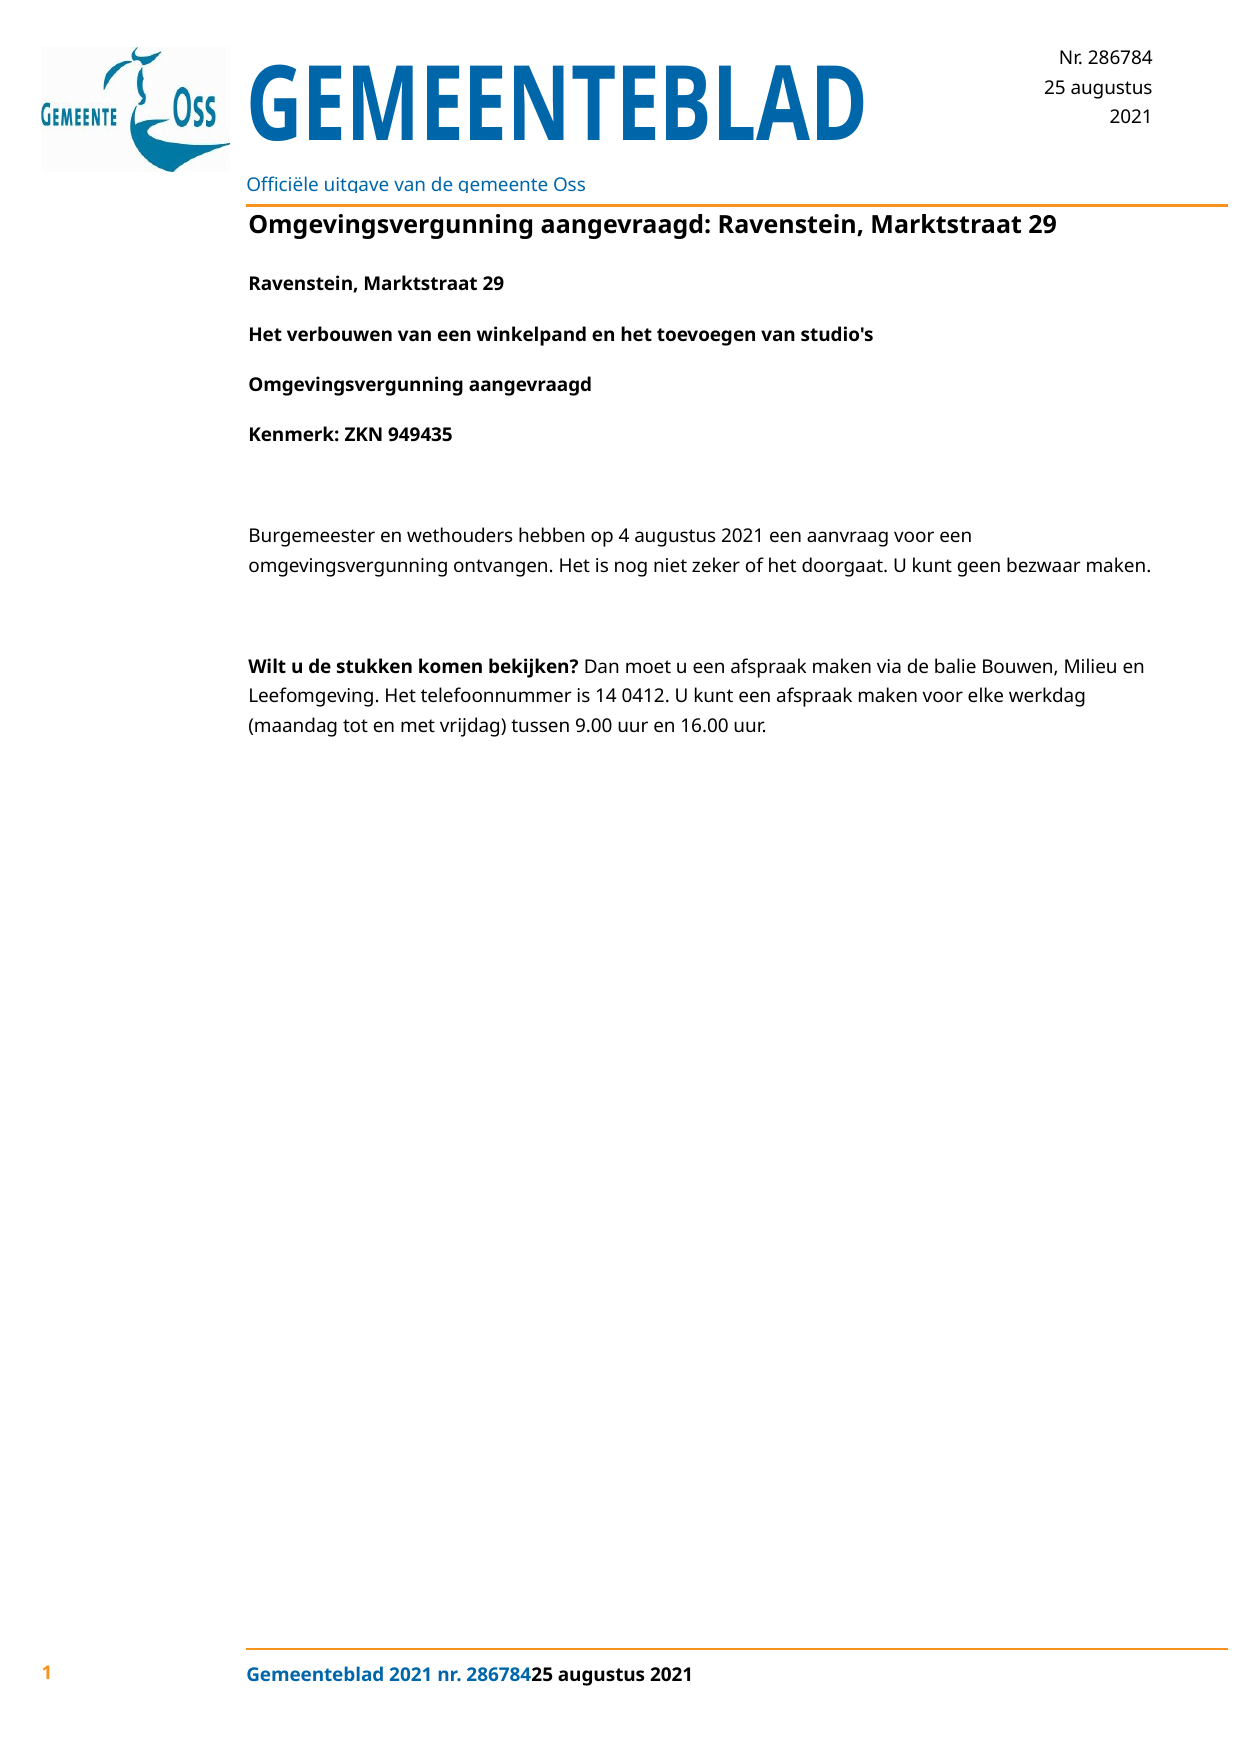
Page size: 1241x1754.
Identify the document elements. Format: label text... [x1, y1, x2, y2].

text Ravenstein, Marktstraat 29 [248, 270, 1152, 296]
picture [41, 47, 231, 172]
text Omgevingsvergunning aangevraagd: Ravenstein, Marktstraat 29 [248, 207, 1152, 241]
text Het verbouwen van een winkelpand en het toevoegen van studio's [248, 321, 1152, 346]
text Burgemeester en wethouders hebben op 4 augustus 2021 een aanvraag voor een omgevingsvergunning ontvangen. Het is nog niet zeker of het doorgaat. U kunt geen bezwaar maken. [248, 522, 1152, 578]
text Omgevingsvergunning aangevraagd [248, 371, 1152, 397]
text Kenmerk: ZKN 949435 [248, 422, 1152, 447]
text Wilt u de stukken komen bekijken? Dan moet u een afspraak maken via de balie Bouwen, Milieu en Leefomgeving. Het telefoonnummer is 14 0412. U kunt een afspraak maken voor elke werkdag (maandag tot en met vrijdag) tussen 9.00 uur en 16.00 uur. [248, 653, 1152, 738]
